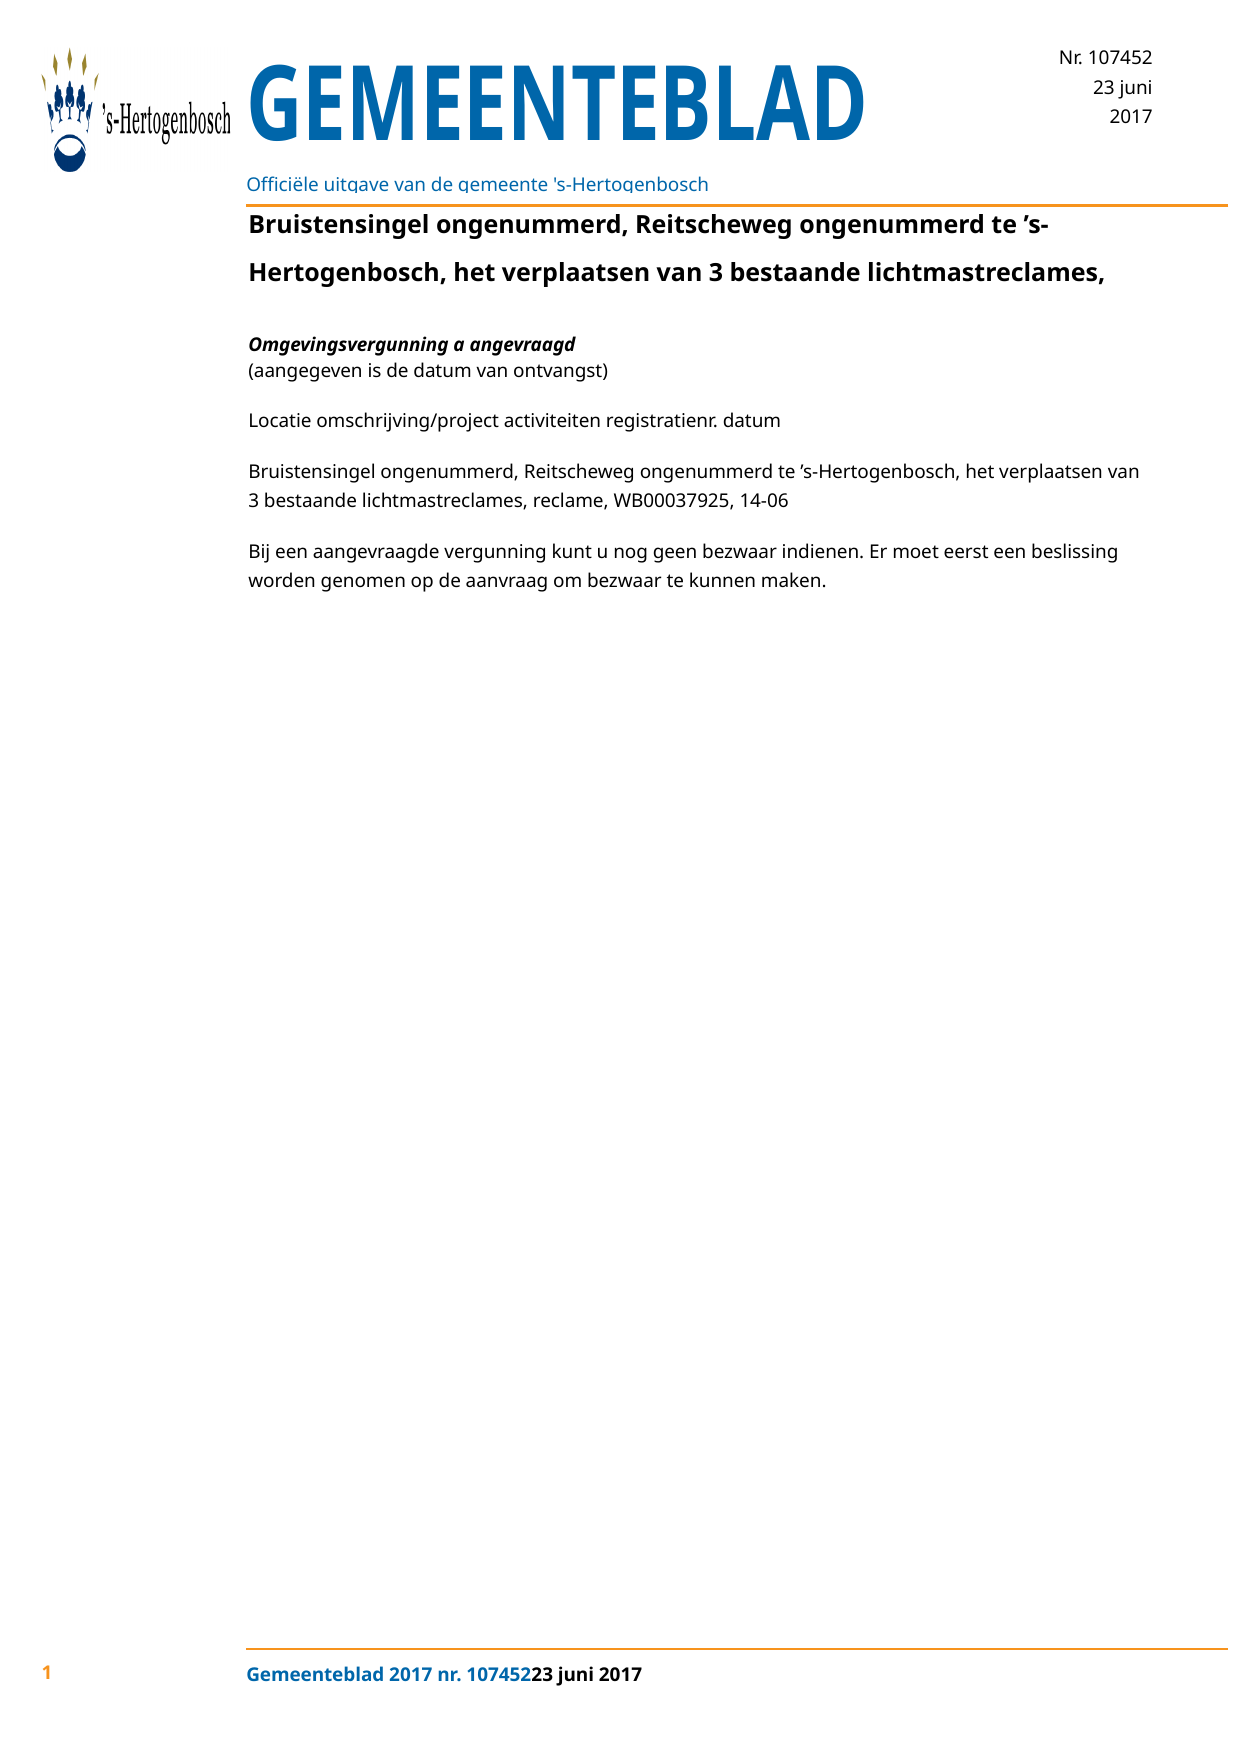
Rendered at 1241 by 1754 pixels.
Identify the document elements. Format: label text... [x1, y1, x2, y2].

text Bij een aangevraagde vergunning kunt u nog geen bezwaar indienen. Er moet eerst een beslissing worden genomen op de aanvraag om bezwaar te kunnen maken. [248, 538, 1152, 593]
text (aangegeven is de datum van ontvangst) [248, 357, 1152, 383]
text Bruistensingel ongenummerd, Reitscheweg ongenummerd te ’s-Hertogenbosch, het verplaatsen van 3 bestaande lichtmastreclames, [248, 207, 1152, 288]
picture [41, 47, 231, 172]
text Omgevingsvergunning a angevraagd [248, 331, 1152, 357]
text Locatie omschrijving/project activiteiten registratienr. datum [248, 408, 1152, 433]
text Bruistensingel ongenummerd, Reitscheweg ongenummerd te ’s-Hertogenbosch, het verplaatsen van 3 bestaande lichtmastreclames, reclame, WB00037925, 14-06 [248, 458, 1152, 513]
